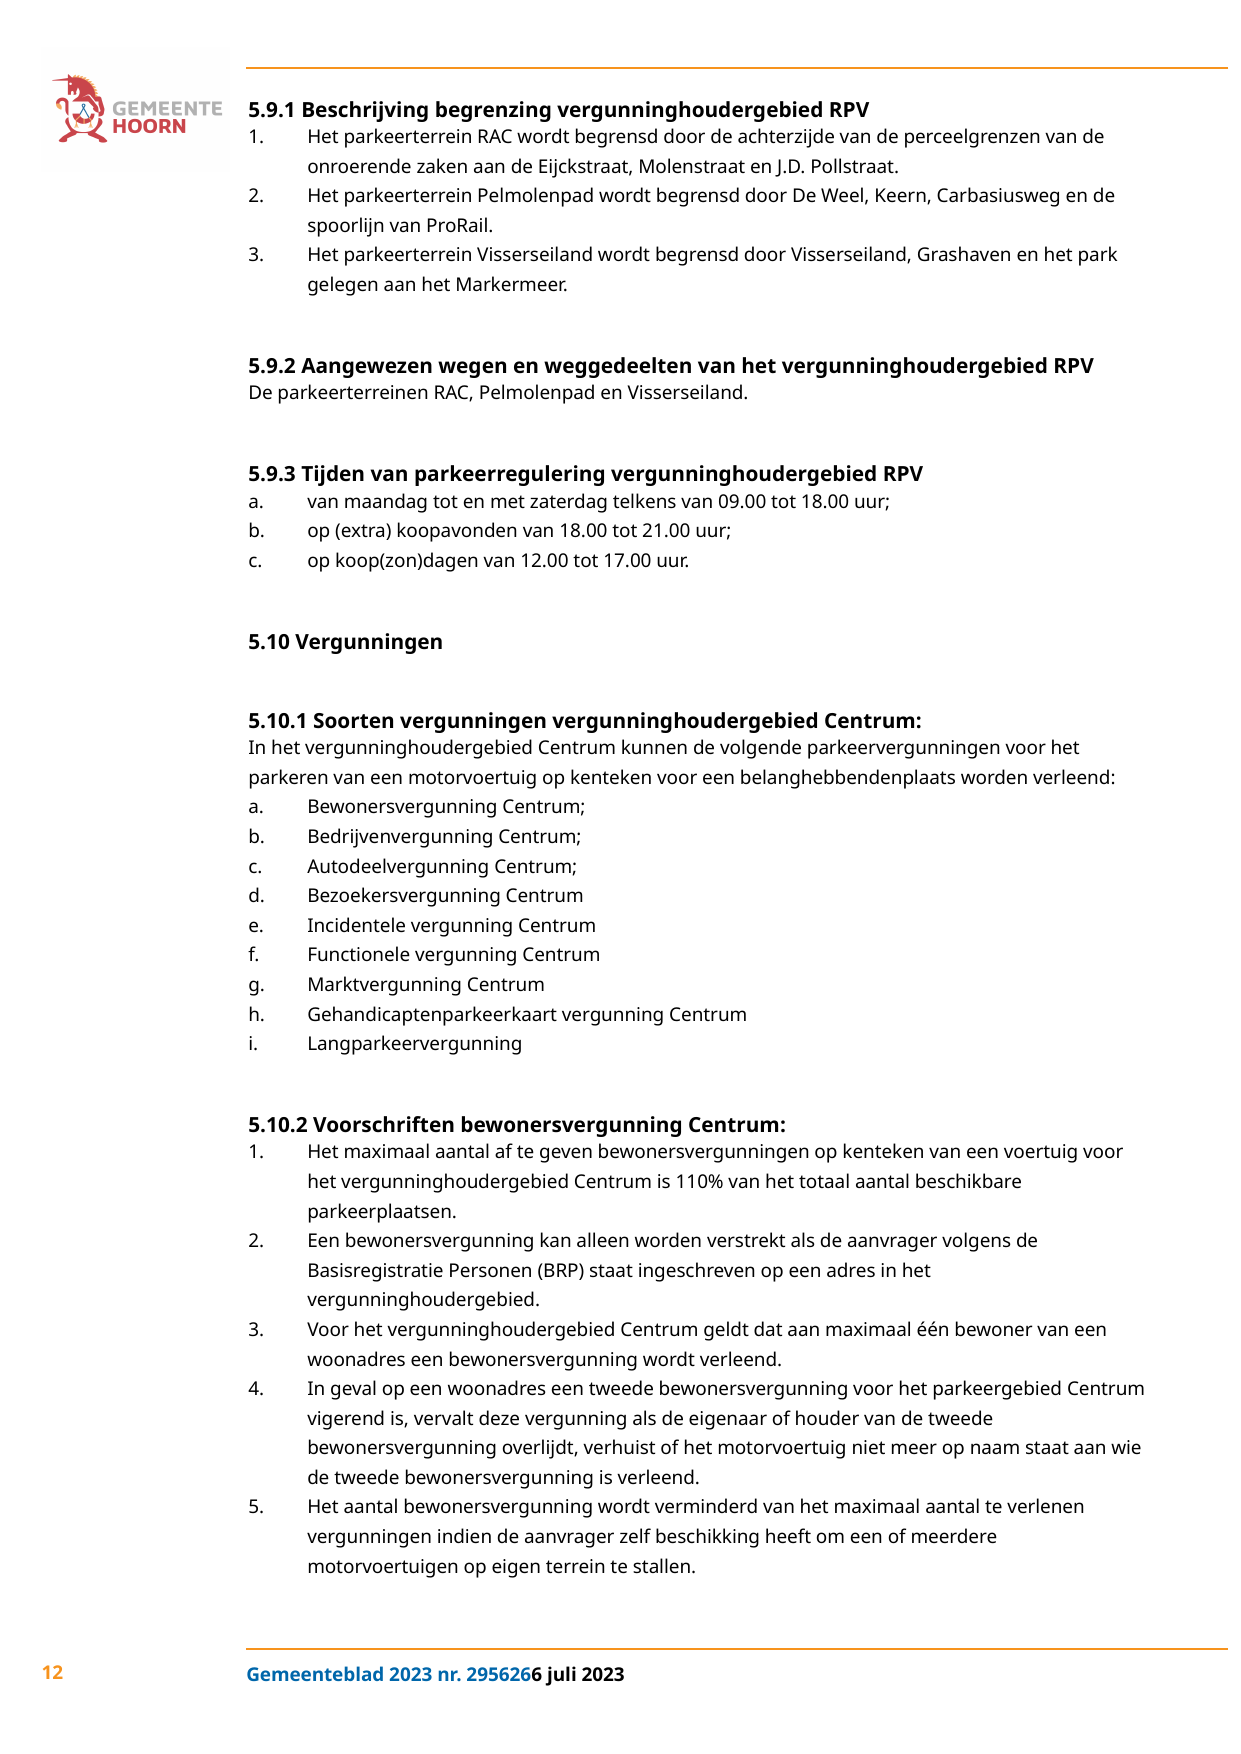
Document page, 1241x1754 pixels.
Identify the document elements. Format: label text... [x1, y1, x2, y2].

list Bedrijvenvergunning Centrum; [248, 823, 1152, 849]
list Functionele vergunning Centrum [248, 942, 1152, 967]
text 5.9.1 Beschrijving begrenzing vergunninghoudergebied RPV [248, 95, 1152, 123]
text 5.9.3 Tijden van parkeerregulering vergunninghoudergebied RPV [248, 459, 1152, 488]
list Incidentele vergunning Centrum [248, 912, 1152, 938]
text 5.10 Vergunningen [248, 627, 1152, 656]
list op koop(zon)dagen van 12.00 tot 17.00 uur. [248, 547, 1152, 573]
list Het parkeerterrein RAC wordt begrensd door de achterzijde van de perceelgrenzen van de onroerende zaken aan de Eijckstraat, Molenstraat en J.D. Pollstraat. [248, 123, 1152, 178]
list Autodeelvergunning Centrum; [248, 853, 1152, 878]
list Voor het vergunninghoudergebied Centrum geldt dat aan maximaal één bewoner van een woonadres een bewonersvergunning wordt verleend. [248, 1316, 1152, 1372]
picture [41, 47, 231, 172]
list In geval op een woonadres een tweede bewonersvergunning voor het parkeergebied Centrum vigerend is, vervalt deze vergunning als de eigenaar of houder van de tweede bewonersvergunning overlijdt, verhuist of het motorvoertuig niet meer op naam staat aan wie de tweede bewonersvergunning is verleend. [248, 1375, 1152, 1490]
list Een bewonersvergunning kan alleen worden verstrekt als de aanvrager volgens de Basisregistratie Personen (BRP) staat ingeschreven op een adres in het vergunninghoudergebied. [248, 1227, 1152, 1312]
list Het parkeerterrein Pelmolenpad wordt begrensd door De Weel, Keern, Carbasiusweg en de spoorlijn van ProRail. [248, 182, 1152, 238]
text 5.10.2 Voorschriften bewonersvergunning Centrum: [248, 1110, 1152, 1139]
list Gehandicaptenparkeerkaart vergunning Centrum [248, 1001, 1152, 1026]
text De parkeerterreinen RAC, Pelmolenpad en Visserseiland. [248, 379, 1152, 405]
list Het aantal bewonersvergunning wordt verminderd van het maximaal aantal te verlenen vergunningen indien de aanvrager zelf beschikking heeft om een of meerdere motorvoertuigen op eigen terrein te stallen. [248, 1494, 1152, 1579]
list Het maximaal aantal af te geven bewonersvergunningen op kenteken van een voertuig voor het vergunninghoudergebied Centrum is 110% van het totaal aantal beschikbare parkeerplaatsen. [248, 1139, 1152, 1224]
list van maandag tot en met zaterdag telkens van 09.00 tot 18.00 uur; [248, 488, 1152, 514]
list op (extra) koopavonden van 18.00 tot 21.00 uur; [248, 518, 1152, 543]
list Langparkeervergunning [248, 1030, 1152, 1056]
text 5.10.1 Soorten vergunningen vergunninghoudergebied Centrum: [248, 706, 1152, 734]
list Het parkeerterrein Visserseiland wordt begrensd door Visserseiland, Grashaven en het park gelegen aan het Markermeer. [248, 242, 1152, 297]
text 5.9.2 Aangewezen wegen en weggedeelten van het vergunninghoudergebied RPV [248, 351, 1152, 379]
list Marktvergunning Centrum [248, 971, 1152, 997]
list Bezoekersvergunning Centrum [248, 882, 1152, 908]
text In het vergunninghoudergebied Centrum kunnen de volgende parkeervergunningen voor het parkeren van een motorvoertuig op kenteken voor een belanghebbendenplaats worden verleend: [248, 734, 1152, 790]
list Bewonersvergunning Centrum; [248, 794, 1152, 819]
